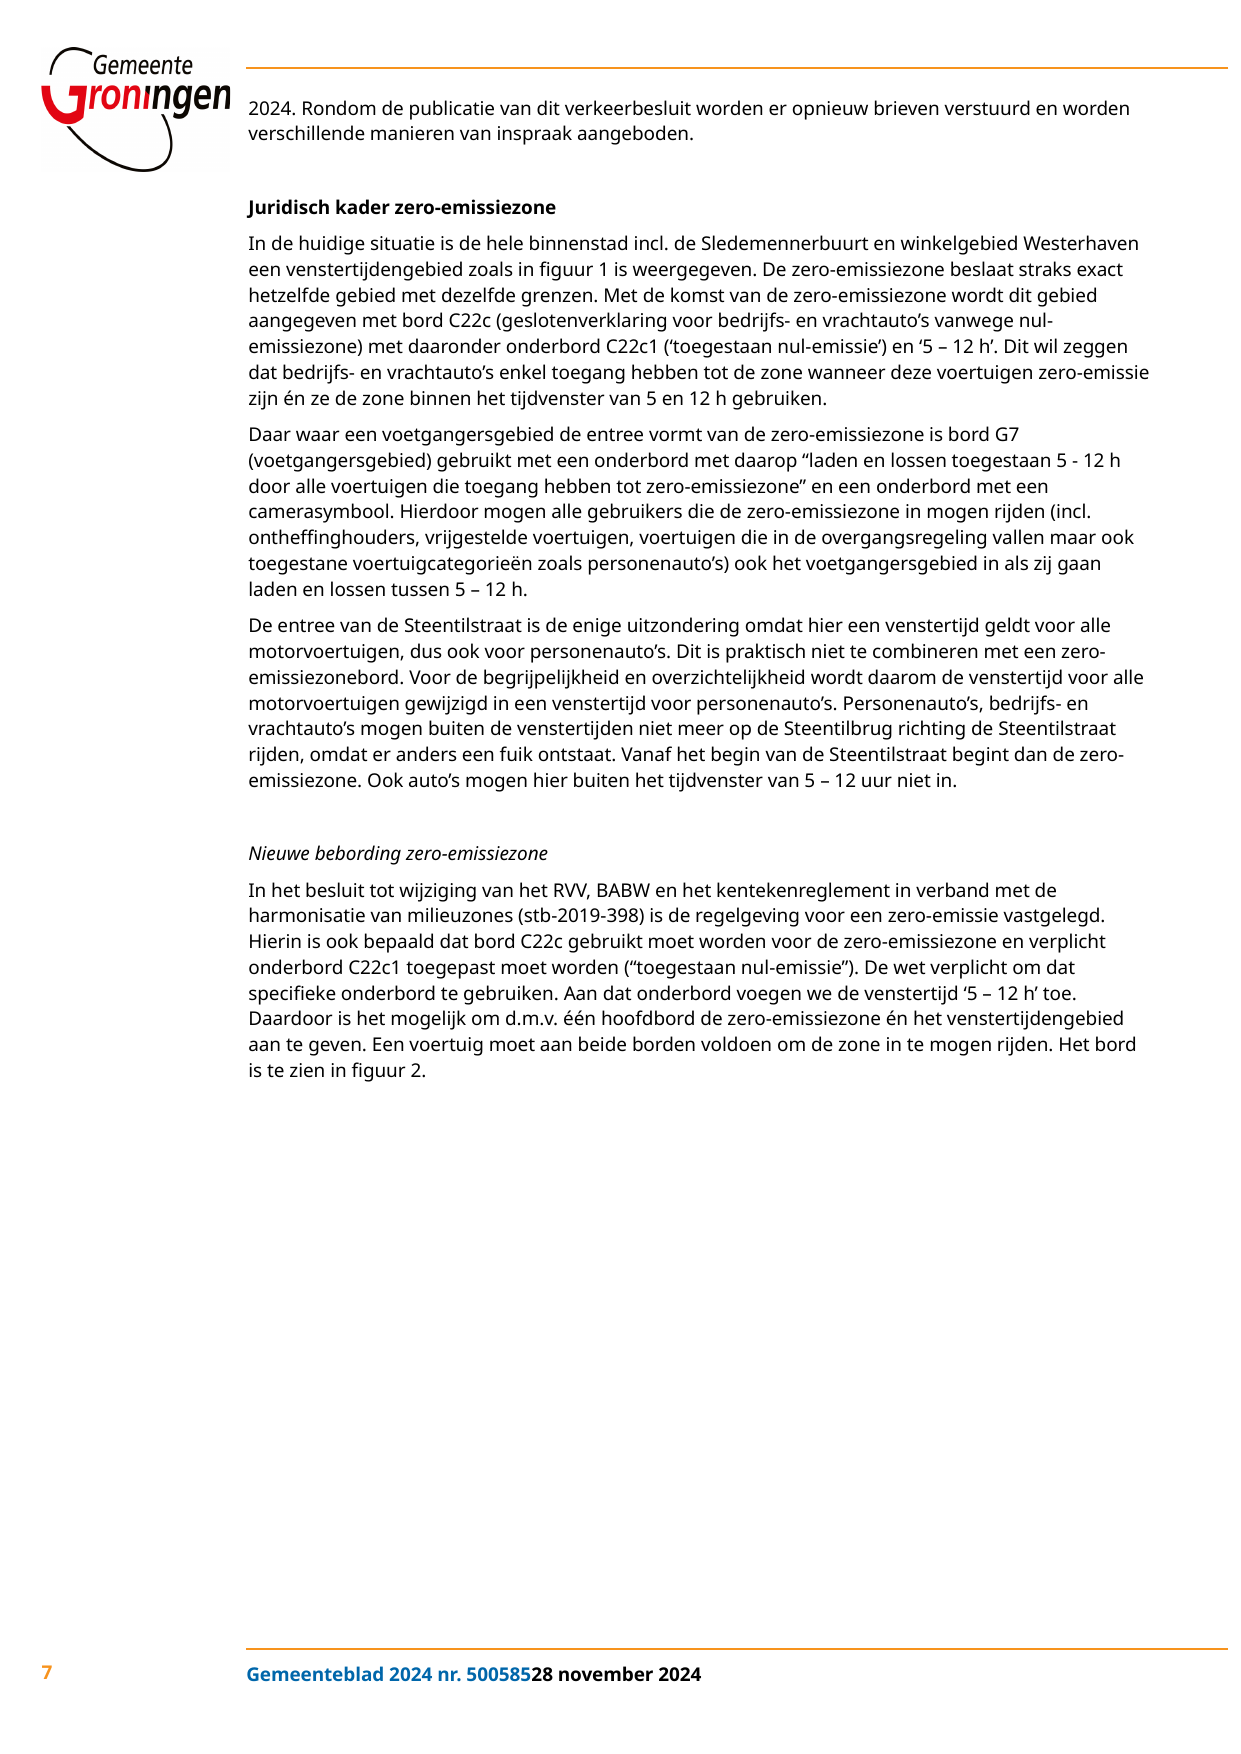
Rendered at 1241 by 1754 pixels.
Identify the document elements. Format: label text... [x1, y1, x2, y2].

text In de huidige situatie is de hele binnenstad incl. de Sledemennerbuurt en winkelgebied Westerhaven een venstertijdengebied zoals in figuur 1 is weergegeven. De zero-emissiezone beslaat straks exact hetzelfde gebied met dezelfde grenzen. Met de komst van de zero-emissiezone wordt dit gebied aangegeven met bord C22c (geslotenverklaring voor bedrijfs- en vrachtauto’s vanwege nul-emissiezone) met daaronder onderbord C22c1 (‘toegestaan nul-emissie’) en ‘5 – 12 h’. Dit wil zeggen dat bedrijfs- en vrachtauto’s enkel toegang hebben tot de zone wanneer deze voertuigen zero-emissie zijn én ze de zone binnen het tijdvenster van 5 en 12 h gebruiken. [248, 231, 1152, 411]
text Juridisch kader zero-emissiezone [248, 194, 1152, 219]
picture [41, 47, 231, 172]
text 2024. Rondom de publicatie van dit verkeerbesluit worden er opnieuw brieven verstuurd en worden verschillende manieren van inspraak aangeboden. [248, 95, 1152, 146]
text In het besluit tot wijziging van het RVV, BABW en het kentekenreglement in verband met de harmonisatie van milieuzones (stb-2019-398) is de regelgeving voor een zero-emissie vastgelegd. Hierin is ook bepaald dat bord C22c gebruikt moet worden voor de zero-emissiezone en verplicht onderbord C22c1 toegepast moet worden (“toegestaan nul-emissie”). De wet verplicht om dat specifieke onderbord te gebruiken. Aan dat onderbord voegen we de venstertijd ‘5 – 12 h’ toe. Daardoor is het mogelijk om d.m.v. één hoofdbord de zero-emissiezone én het venstertijdengebied aan te geven. Een voertuig moet aan beide borden voldoen om de zone in te mogen rijden. Het bord is te zien in figuur 2. [248, 877, 1152, 1083]
text Nieuwe bebording zero-emissiezone [248, 840, 1152, 866]
text Daar waar een voetgangersgebied de entree vormt van de zero-emissiezone is bord G7 (voetgangersgebied) gebruikt met een onderbord met daarop “laden en lossen toegestaan 5 - 12 h door alle voertuigen die toegang hebben tot zero-emissiezone” en een onderbord met een camerasymbool. Hierdoor mogen alle gebruikers die de zero-emissiezone in mogen rijden (incl. ontheffinghouders, vrijgestelde voertuigen, voertuigen die in de overgangsregeling vallen maar ook toegestane voertuigcategorieën zoals personenauto’s) ook het voetgangersgebied in als zij gaan laden en lossen tussen 5 – 12 h. [248, 422, 1152, 602]
text De entree van de Steentilstraat is de enige uitzondering omdat hier een venstertijd geldt voor alle motorvoertuigen, dus ook voor personenauto’s. Dit is praktisch niet te combineren met een zero-emissiezonebord. Voor de begrijpelijkheid en overzichtelijkheid wordt daarom de venstertijd voor alle motorvoertuigen gewijzigd in een venstertijd voor personenauto’s. Personenauto’s, bedrijfs- en vrachtauto’s mogen buiten de venstertijden niet meer op de Steentilbrug richting de Steentilstraat rijden, omdat er anders een fuik ontstaat. Vanaf het begin van de Steentilstraat begint dan de zero-emissiezone. Ook auto’s mogen hier buiten het tijdvenster van 5 – 12 uur niet in. [248, 613, 1152, 793]
